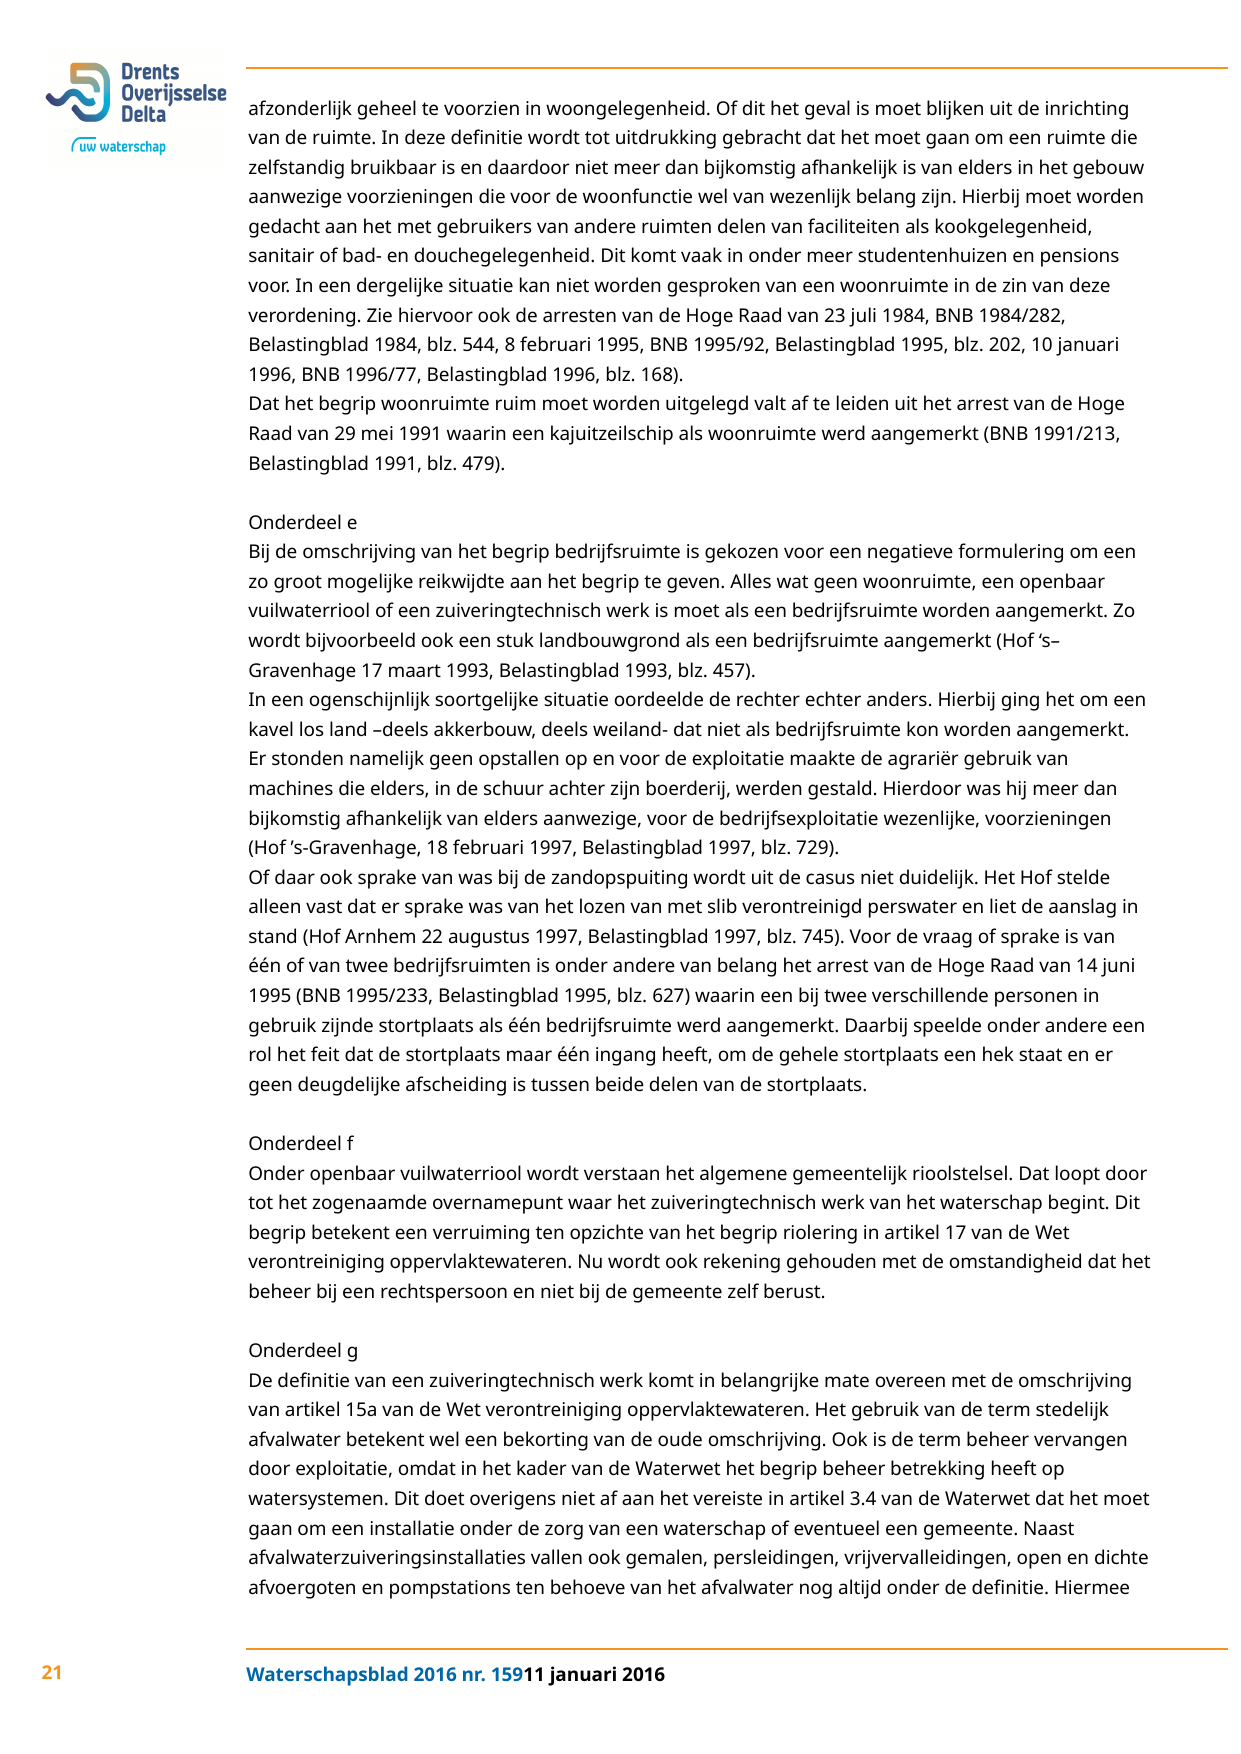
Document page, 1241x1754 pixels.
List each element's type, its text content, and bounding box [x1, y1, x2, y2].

text Onder openbaar vuilwaterriool wordt verstaan het algemene gemeentelijk rioolstelsel. Dat loopt door tot het zogenaamde overnamepunt waar het zuiveringtechnisch werk van het waterschap begint. Dit begrip betekent een verruiming ten opzichte van het begrip riolering in artikel 17 van de Wet verontreiniging oppervlaktewateren. Nu wordt ook rekening gehouden met de omstandigheid dat het beheer bij een rechtspersoon en niet bij de gemeente zelf berust. [248, 1160, 1152, 1304]
text Onderdeel f [248, 1130, 1152, 1156]
picture [41, 47, 231, 172]
text Onderdeel e [248, 509, 1152, 535]
text Onderdeel g [248, 1337, 1152, 1363]
text afzonderlijk geheel te voorzien in woongelegenheid. Of dit het geval is moet blijken uit de inrichting van de ruimte. In deze definitie wordt tot uitdrukking gebracht dat het moet gaan om een ruimte die zelfstandig bruikbaar is en daardoor niet meer dan bijkomstig afhankelijk is van elders in het gebouw aanwezige voorzieningen die voor de woonfunctie wel van wezenlijk belang zijn. Hierbij moet worden gedacht aan het met gebruikers van andere ruimten delen van faciliteiten als kookgelegenheid, sanitair of bad- en douchegelegenheid. Dit komt vaak in onder meer studentenhuizen en pensions voor. In een dergelijke situatie kan niet worden gesproken van een woonruimte in de zin van deze verordening. Zie hiervoor ook de arresten van de Hoge Raad van 23 juli 1984, BNB 1984/282, Belastingblad 1984, blz. 544, 8 februari 1995, BNB 1995/92, Belastingblad 1995, blz. 202, 10 januari 1996, BNB 1996/77, Belastingblad 1996, blz. 168). [248, 95, 1152, 387]
text Bij de omschrijving van het begrip bedrijfsruimte is gekozen voor een negatieve formulering om een zo groot mogelijke reikwijdte aan het begrip te geven. Alles wat geen woonruimte, een openbaar vuilwaterriool of een zuiveringtechnisch werk is moet als een bedrijfsruimte worden aangemerkt. Zo wordt bijvoorbeeld ook een stuk landbouwgrond als een bedrijfsruimte aangemerkt (Hof ‘s–Gravenhage 17 maart 1993, Belastingblad 1993, blz. 457). [248, 538, 1152, 683]
text Of daar ook sprake van was bij de zandopspuiting wordt uit de casus niet duidelijk. Het Hof stelde alleen vast dat er sprake was van het lozen van met slib verontreinigd perswater en liet de aanslag in stand (Hof Arnhem 22 augustus 1997, Belastingblad 1997, blz. 745). Voor de vraag of sprake is van één of van twee bedrijfsruimten is onder andere van belang het arrest van de Hoge Raad van 14 juni 1995 (BNB 1995/233, Belastingblad 1995, blz. 627) waarin een bij twee verschillende personen in gebruik zijnde stortplaats als één bedrijfsruimte werd aangemerkt. Daarbij speelde onder andere een rol het feit dat de stortplaats maar één ingang heeft, om de gehele stortplaats een hek staat en er geen deugdelijke afscheiding is tussen beide delen van de stortplaats. [248, 864, 1152, 1097]
text Dat het begrip woonruimte ruim moet worden uitgelegd valt af te leiden uit het arrest van de Hoge Raad van 29 mei 1991 waarin een kajuitzeilschip als woonruimte werd aangemerkt (BNB 1991/213, Belastingblad 1991, blz. 479). [248, 391, 1152, 476]
text De definitie van een zuiveringtechnisch werk komt in belangrijke mate overeen met de omschrijving van artikel 15a van de Wet verontreiniging oppervlaktewateren. Het gebruik van de term stedelijk afvalwater betekent wel een bekorting van de oude omschrijving. Ook is de term beheer vervangen door exploitatie, omdat in het kader van de Waterwet het begrip beheer betrekking heeft op watersystemen. Dit doet overigens niet af aan het vereiste in artikel 3.4 van de Waterwet dat het moet gaan om een installatie onder de zorg van een waterschap of eventueel een gemeente. Naast afvalwaterzuiveringsinstallaties vallen ook gemalen, persleidingen, vrijvervalleidingen, open en dichte afvoergoten en pompstations ten behoeve van het afvalwater nog altijd onder de definitie. Hiermee [248, 1367, 1152, 1600]
text In een ogenschijnlijk soortgelijke situatie oordeelde de rechter echter anders. Hierbij ging het om een kavel los land –deels akkerbouw, deels weiland- dat niet als bedrijfsruimte kon worden aangemerkt. Er stonden namelijk geen opstallen op en voor de exploitatie maakte de agrariër gebruik van machines die elders, in de schuur achter zijn boerderij, werden gestald. Hierdoor was hij meer dan bijkomstig afhankelijk van elders aanwezige, voor de bedrijfsexploitatie wezenlijke, voorzieningen (Hof ’s-Gravenhage, 18 februari 1997, Belastingblad 1997, blz. 729). [248, 686, 1152, 860]
